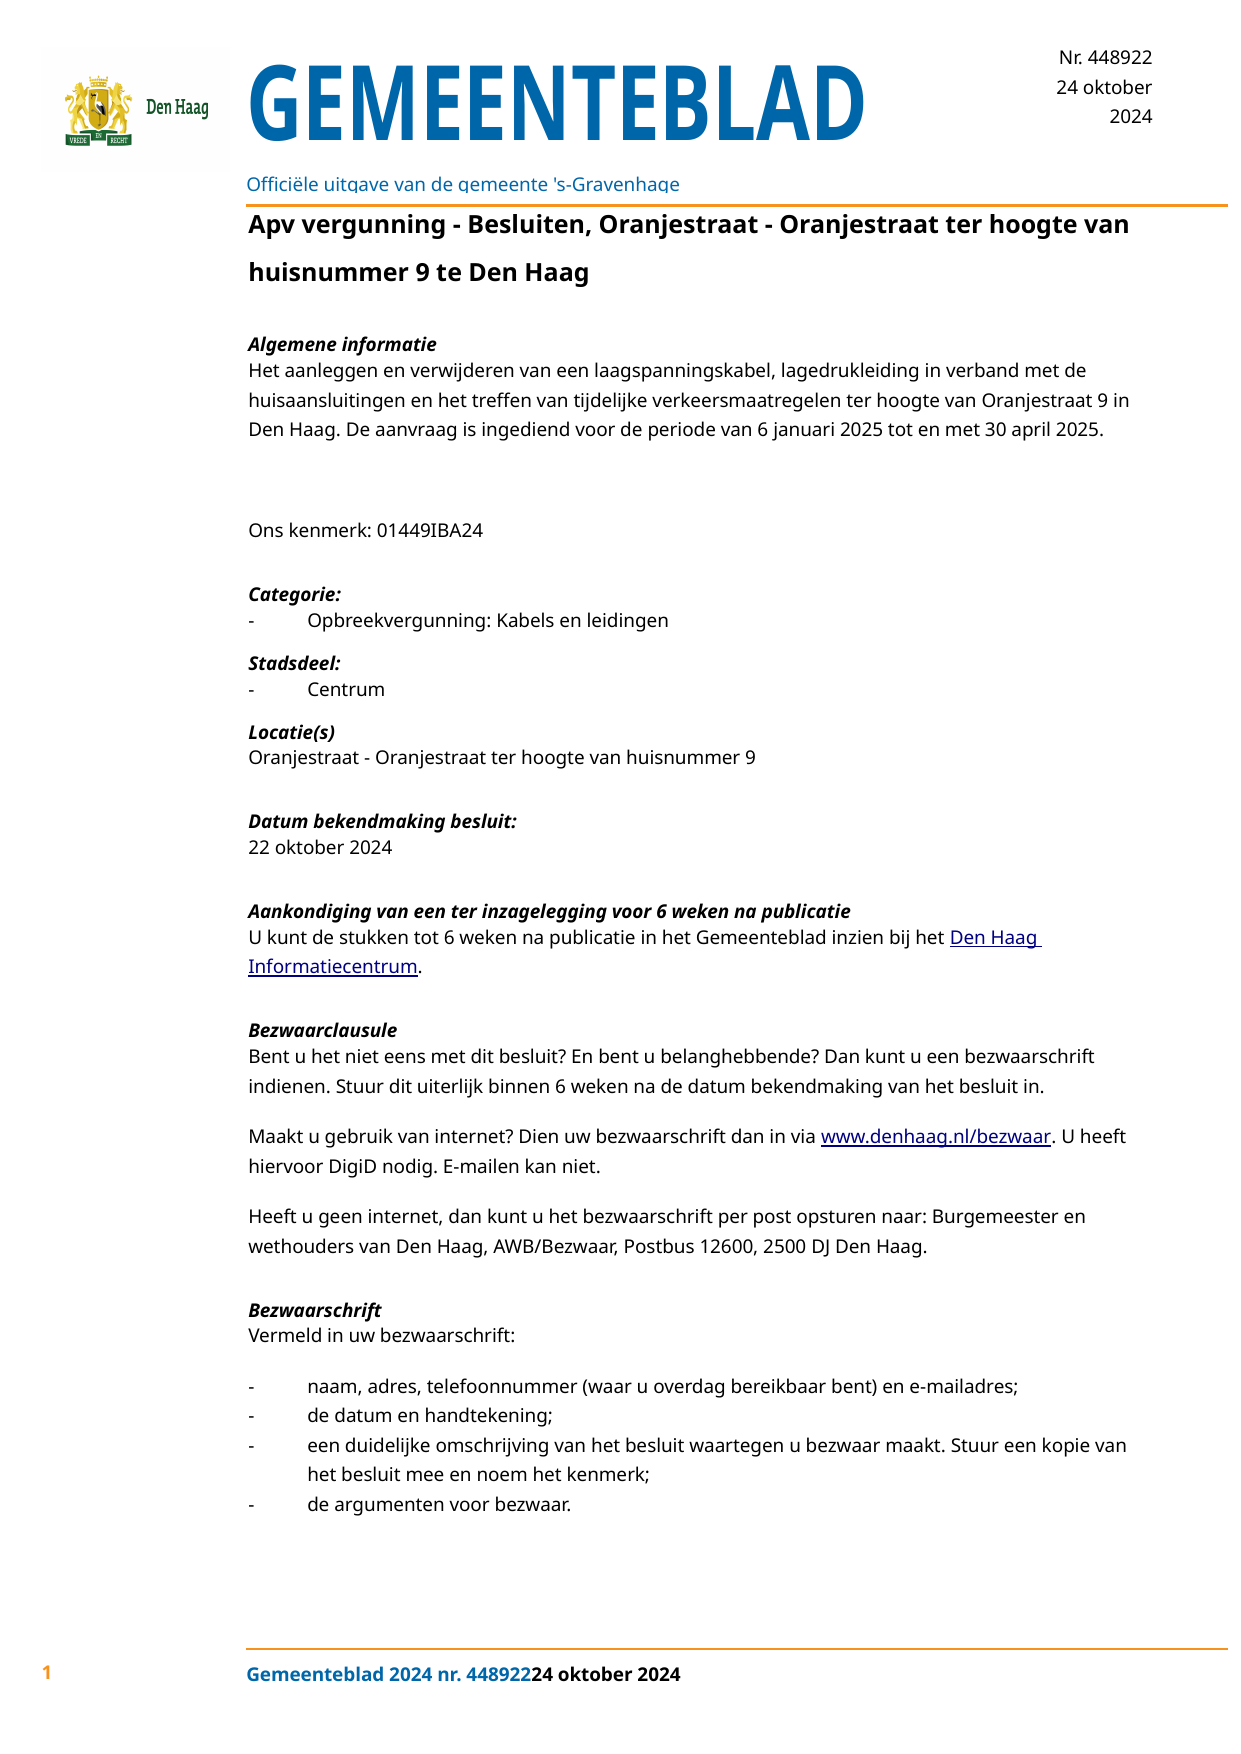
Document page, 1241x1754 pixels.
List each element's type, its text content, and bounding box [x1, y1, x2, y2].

text Vermeld in uw bezwaarschrift: [248, 1322, 1152, 1348]
list de argumenten voor bezwaar. [248, 1491, 1152, 1517]
text Locatie(s) [248, 719, 1152, 744]
text 22 oktober 2024 [248, 834, 1152, 860]
text Bent u het niet eens met dit besluit? En bent u belanghebbende? Dan kunt u een bezwaarschrift indienen. Stuur dit uiterlijk binnen 6 weken na de datum bekendmaking van het besluit in. [248, 1043, 1152, 1098]
text U kunt de stukken tot 6 weken na publicatie in het Gemeenteblad inzien bij het Den Haag Informatiecentrum. [248, 924, 1152, 979]
text Apv vergunning - Besluiten, Oranjestraat - Oranjestraat ter hoogte van huisnummer 9 te Den Haag [248, 207, 1152, 288]
list de datum en handtekening; [248, 1402, 1152, 1428]
text Datum bekendmaking besluit: [248, 808, 1152, 834]
text Stadsdeel: [248, 650, 1152, 676]
text Bezwaarschrift [248, 1297, 1152, 1322]
text Aankondiging van een ter inzagelegging voor 6 weken na publicatie [248, 898, 1152, 924]
list naam, adres, telefoonnummer (waar u overdag bereikbaar bent) en e-mailadres; [248, 1373, 1152, 1399]
text Bezwaarclausule [248, 1017, 1152, 1043]
list Opbreekvergunning: Kabels en leidingen [248, 607, 1152, 633]
list een duidelijke omschrijving van het besluit waartegen u bezwaar maakt. Stuur een kopie van het besluit mee en noem het kenmerk; [248, 1432, 1152, 1487]
list Centrum [248, 676, 1152, 701]
text Heeft u geen internet, dan kunt u het bezwaarschrift per post opsturen naar: Burgemeester en wethouders van Den Haag, AWB/Bezwaar, Postbus 12600, 2500 DJ Den Haag. [248, 1203, 1152, 1258]
text Het aanleggen en verwijderen van een laagspanningskabel, lagedrukleiding in verband met de huisaansluitingen en het treffen van tijdelijke verkeersmaatregelen ter hoogte van Oranjestraat 9 in Den Haag. De aanvraag is ingediend voor de periode van 6 januari 2025 tot en met 30 april 2025. [248, 357, 1152, 442]
text Algemene informatie [248, 331, 1152, 357]
text Maakt u gebruik van internet? Dien uw bezwaarschrift dan in via www.denhaag.nl/bezwaar. U heeft hiervoor DigiD nodig. E-mailen kan niet. [248, 1123, 1152, 1178]
picture [41, 47, 231, 172]
text Ons kenmerk: 01449IBA24 [248, 517, 1152, 543]
text Oranjestraat - Oranjestraat ter hoogte van huisnummer 9 [248, 744, 1152, 770]
text Categorie: [248, 581, 1152, 607]
